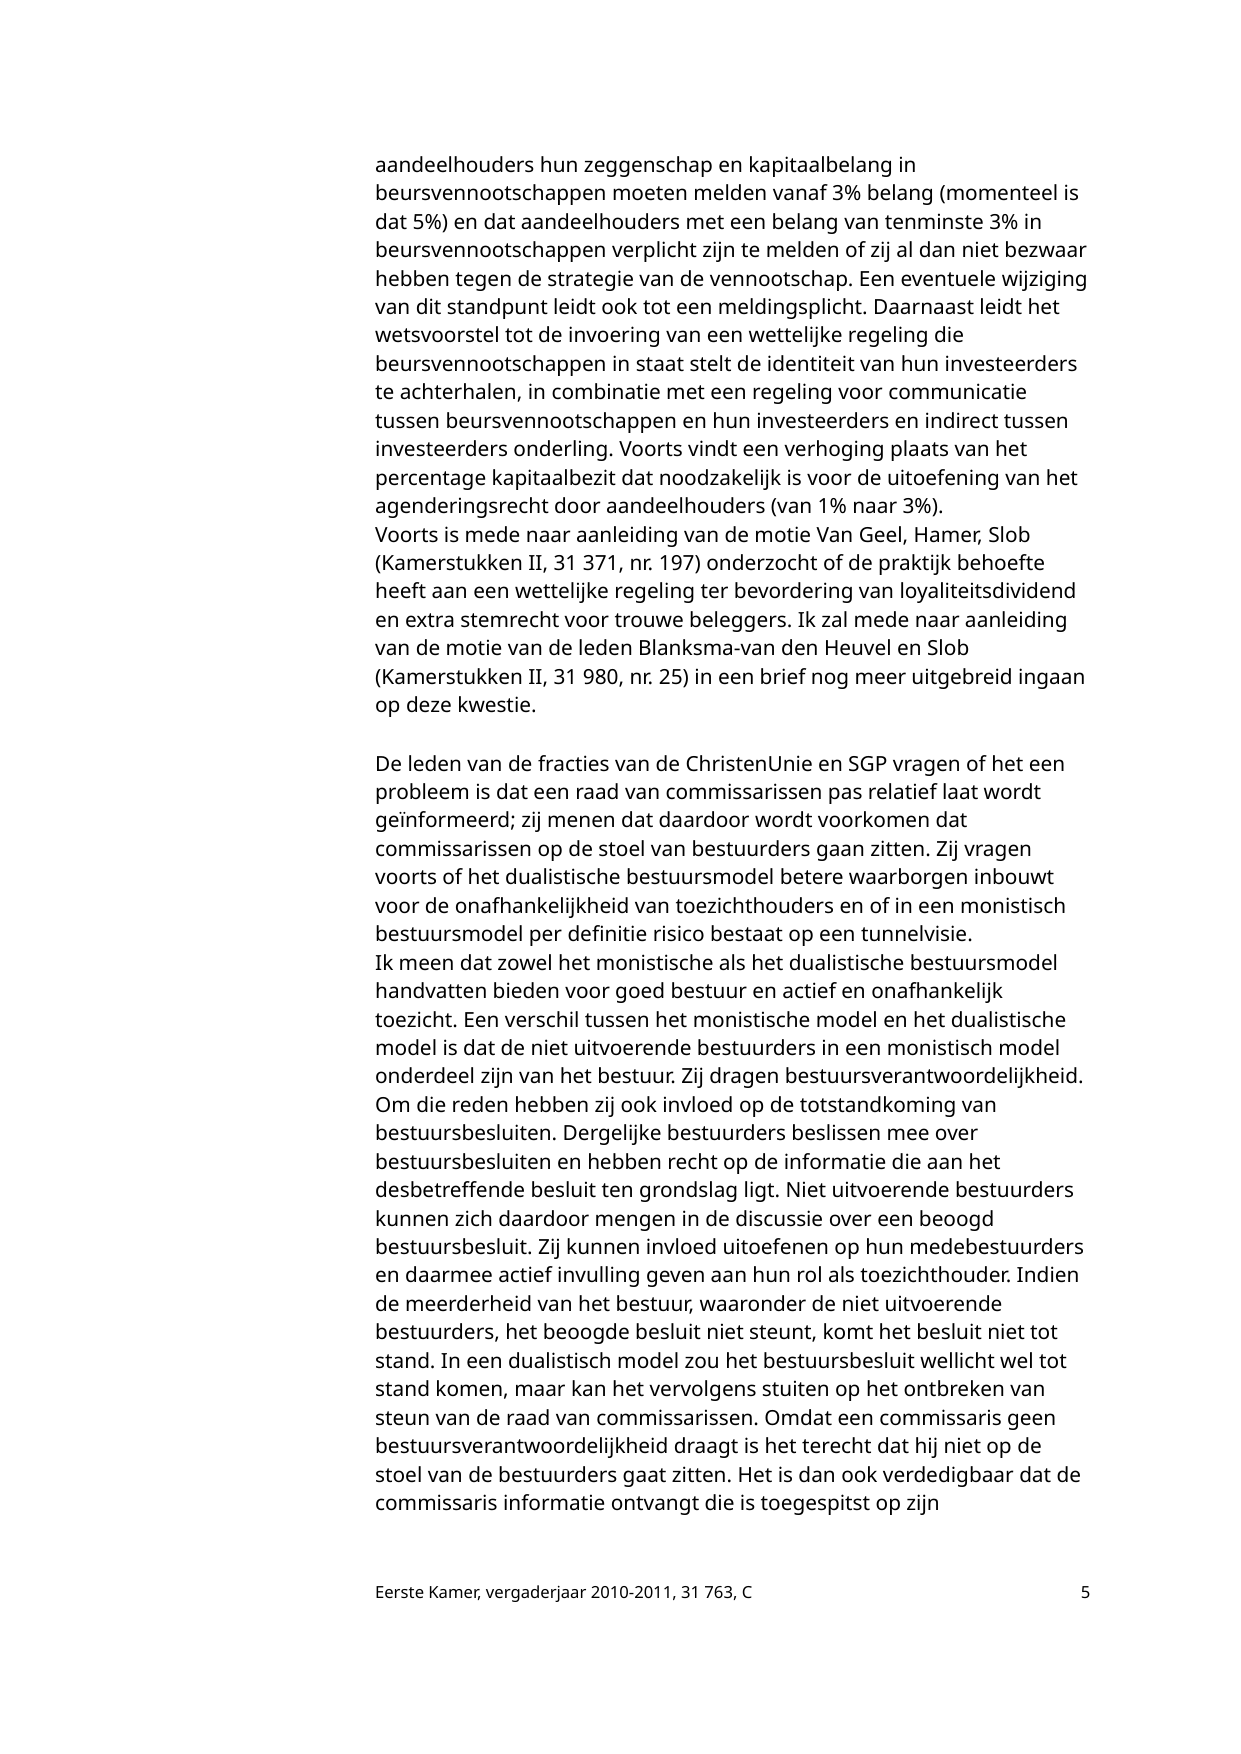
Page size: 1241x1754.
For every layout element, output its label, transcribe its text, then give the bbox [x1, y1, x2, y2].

text Ik meen dat zowel het monistische als het dualistische bestuursmodel handvatten bieden voor goed bestuur en actief en onafhankelijk toezicht. Een verschil tussen het monistische model en het dualistische model is dat de niet uitvoerende bestuurders in een monistisch model onderdeel zijn van het bestuur. Zij dragen bestuursverantwoordelijkheid. Om die reden hebben zij ook invloed op de totstandkoming van bestuursbesluiten. Dergelijke bestuurders beslissen mee over bestuursbesluiten en hebben recht op de informatie die aan het desbetreffende besluit ten grondslag ligt. Niet uitvoerende bestuurders kunnen zich daardoor mengen in de discussie over een beoogd bestuursbesluit. Zij kunnen invloed uitoefenen op hun medebestuurders en daarmee actief invulling geven aan hun rol als toezichthouder. Indien de meerderheid van het bestuur, waaronder de niet uitvoerende bestuurders, het beoogde besluit niet steunt, komt het besluit niet tot stand. In een dualistisch model zou het bestuursbesluit wellicht wel tot stand komen, maar kan het vervolgens stuiten op het ontbreken van steun van de raad van commissarissen. Omdat een commissaris geen bestuursverantwoordelijkheid draagt is het terecht dat hij niet op de stoel van de bestuurders gaat zitten. Het is dan ook verdedigbaar dat de commissaris informatie ontvangt die is toegespitst op zijn [375, 948, 1090, 1517]
text De leden van de fracties van de ChristenUnie en SGP vragen of het een probleem is dat een raad van commissarissen pas relatief laat wordt geïnformeerd; zij menen dat daardoor wordt voorkomen dat commissarissen op de stoel van bestuurders gaan zitten. Zij vragen voorts of het dualistische bestuursmodel betere waarborgen inbouwt voor de onafhankelijkheid van toezichthouders en of in een monistisch bestuursmodel per definitie risico bestaat op een tunnelvisie. [375, 749, 1090, 948]
text Voorts is mede naar aanleiding van de motie Van Geel, Hamer, Slob (Kamerstukken II, 31 371, nr. 197) onderzocht of de praktijk behoefte heeft aan een wettelijke regeling ter bevordering van loyaliteitsdividend en extra stemrecht voor trouwe beleggers. Ik zal mede naar aanleiding van de motie van de leden Blanksma-van den Heuvel en Slob (Kamerstukken II, 31 980, nr. 25) in een brief nog meer uitgebreid ingaan op deze kwestie. [375, 520, 1090, 719]
text aandeelhouders hun zeggenschap en kapitaalbelang in beursvennootschappen moeten melden vanaf 3% belang (momenteel is dat 5%) en dat aandeelhouders met een belang van tenminste 3% in beursvennootschappen verplicht zijn te melden of zij al dan niet bezwaar hebben tegen de strategie van de vennootschap. Een eventuele wijziging van dit standpunt leidt ook tot een meldingsplicht. Daarnaast leidt het wetsvoorstel tot de invoering van een wettelijke regeling die beursvennootschappen in staat stelt de identiteit van hun investeerders te achterhalen, in combinatie met een regeling voor communicatie tussen beursvennootschappen en hun investeerders en indirect tussen investeerders onderling. Voorts vindt een verhoging plaats van het percentage kapitaalbezit dat noodzakelijk is voor de uitoefening van het agenderingsrecht door aandeelhouders (van 1% naar 3%). [375, 150, 1090, 520]
